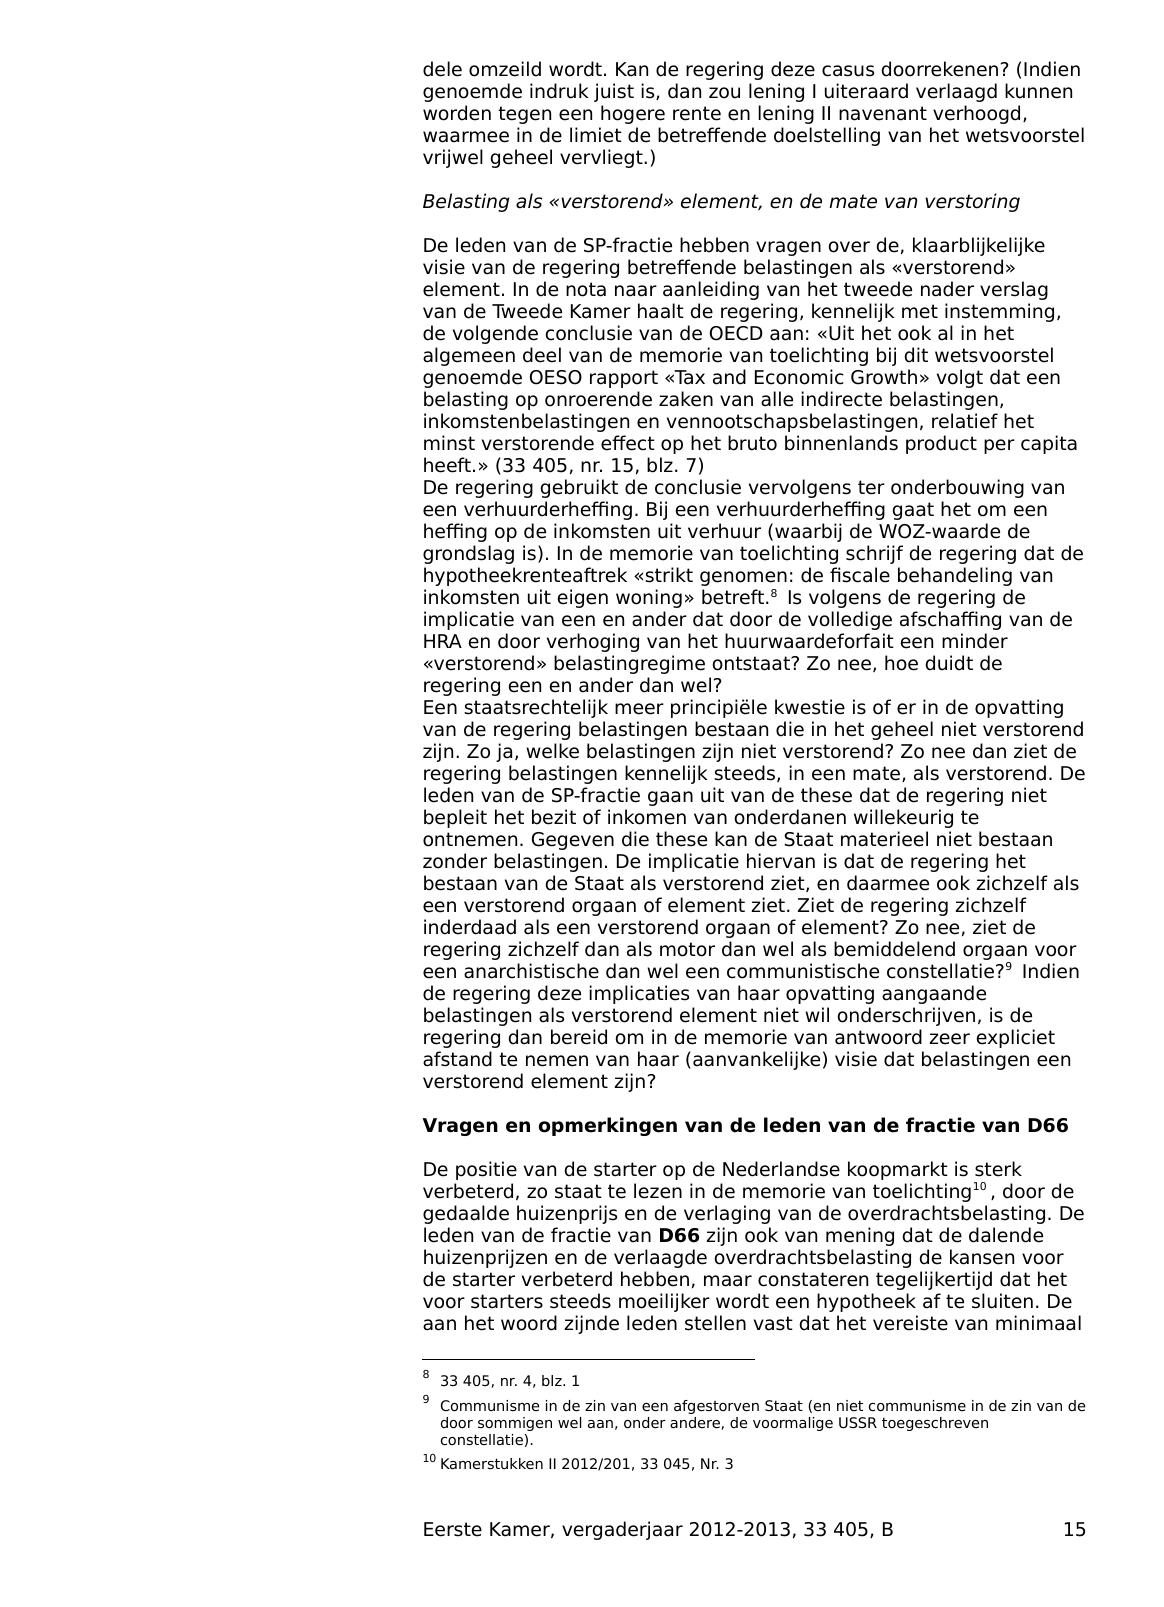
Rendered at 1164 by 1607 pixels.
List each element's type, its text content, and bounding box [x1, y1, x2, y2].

subtitle Vragen en opmerkingen van de leden van de fractie van D66 [422, 1115, 1087, 1137]
text 33 405, nr. 4, blz. 1 [422, 1368, 1087, 1391]
text Een staatsrechtelijk meer principiële kwestie is of er in de opvatting van de regering belastingen bestaan die in het geheel niet verstorend zijn. Zo ja, welke belastingen zijn niet verstorend? Zo nee dan ziet de regering belastingen kennelijk steeds, in een mate, als verstorend. De leden van de SP-fractie gaan uit van de these dat de regering niet bepleit het bezit of inkomen van onderdanen willekeurig te ontnemen. Gegeven die these kan de Staat materieel niet bestaan zonder belastingen. De implicatie hiervan is dat de regering het bestaan van de Staat als verstorend ziet, en daarmee ook zichzelf als een verstorend orgaan of element ziet. Ziet de regering zichzelf inderdaad als een verstorend orgaan of element? Zo nee, ziet de regering zichzelf dan als motor dan wel als bemiddelend orgaan voor een anarchistische dan wel een communistische constellatie? Indien de regering deze implicaties van haar opvatting aangaande belastingen als verstorend element niet wil onderschrijven, is de regering dan bereid om in de memorie van antwoord zeer expliciet afstand te nemen van haar (aanvankelijke) visie dat belastingen een verstorend element zijn? [422, 697, 1087, 1092]
text Kamerstukken II 2012/201, 33 045, Nr. 3 [422, 1452, 1087, 1474]
text dele omzeild wordt. Kan de regering deze casus doorrekenen? (Indien genoemde indruk juist is, dan zou lening I uiteraard verlaagd kunnen worden tegen een hogere rente en lening II navenant verhoogd, waarmee in de limiet de betreffende doelstelling van het wetsvoorstel vrijwel geheel vervliegt.) [422, 59, 1087, 169]
subtitle Belasting als «verstorend» element, en de mate van verstoring [422, 191, 1087, 213]
text De positie van de starter op de Nederlandse koopmarkt is sterk verbeterd, zo staat te lezen in de memorie van toelichting, door de gedaalde huizenprijs en de verlaging van de overdrachtsbelasting. De leden van de fractie van D66 zijn ook van mening dat de dalende huizenprijzen en de verlaagde overdrachtsbelasting de kansen voor de starter verbeterd hebben, maar constateren tegelijkertijd dat het voor starters steeds moeilijker wordt een hypotheek af te sluiten. De aan het woord zijnde leden stellen vast dat het vereiste van minimaal [422, 1159, 1087, 1335]
text Communisme in de zin van een afgestorven Staat (en niet communisme in de zin van de door sommigen wel aan, onder andere, de voormalige USSR toegeschreven constellatie). [422, 1393, 1087, 1449]
text De leden van de SP-fractie hebben vragen over de, klaarblijkelijke visie van de regering betreffende belastingen als «verstorend» element. In de nota naar aanleiding van het tweede nader verslag van de Tweede Kamer haalt de regering, kennelijk met instemming, de volgende conclusie van de OECD aan: «Uit het ook al in het algemeen deel van de memorie van toelichting bij dit wetsvoorstel genoemde OESO rapport «Tax and Economic Growth» volgt dat een belasting op onroerende zaken van alle indirecte belastingen, inkomstenbelastingen en vennootschapsbelastingen, relatief het minst verstorende effect op het bruto binnenlands product per capita heeft.» (33 405, nr. 15, blz. 7) [422, 235, 1087, 477]
text De regering gebruikt de conclusie vervolgens ter onderbouwing van een verhuurderheffing. Bij een verhuurderheffing gaat het om een heffing op de inkomsten uit verhuur (waarbij de WOZ-waarde de grondslag is). In de memorie van toelichting schrijf de regering dat de hypotheekrenteaftrek «strikt genomen: de fiscale behandeling van inkomsten uit eigen woning» betreft. Is volgens de regering de implicatie van een en ander dat door de volledige afschaffing van de HRA en door verhoging van het huurwaardeforfait een minder «verstorend» belastingregime ontstaat? Zo nee, hoe duidt de regering een en ander dan wel? [422, 477, 1087, 697]
